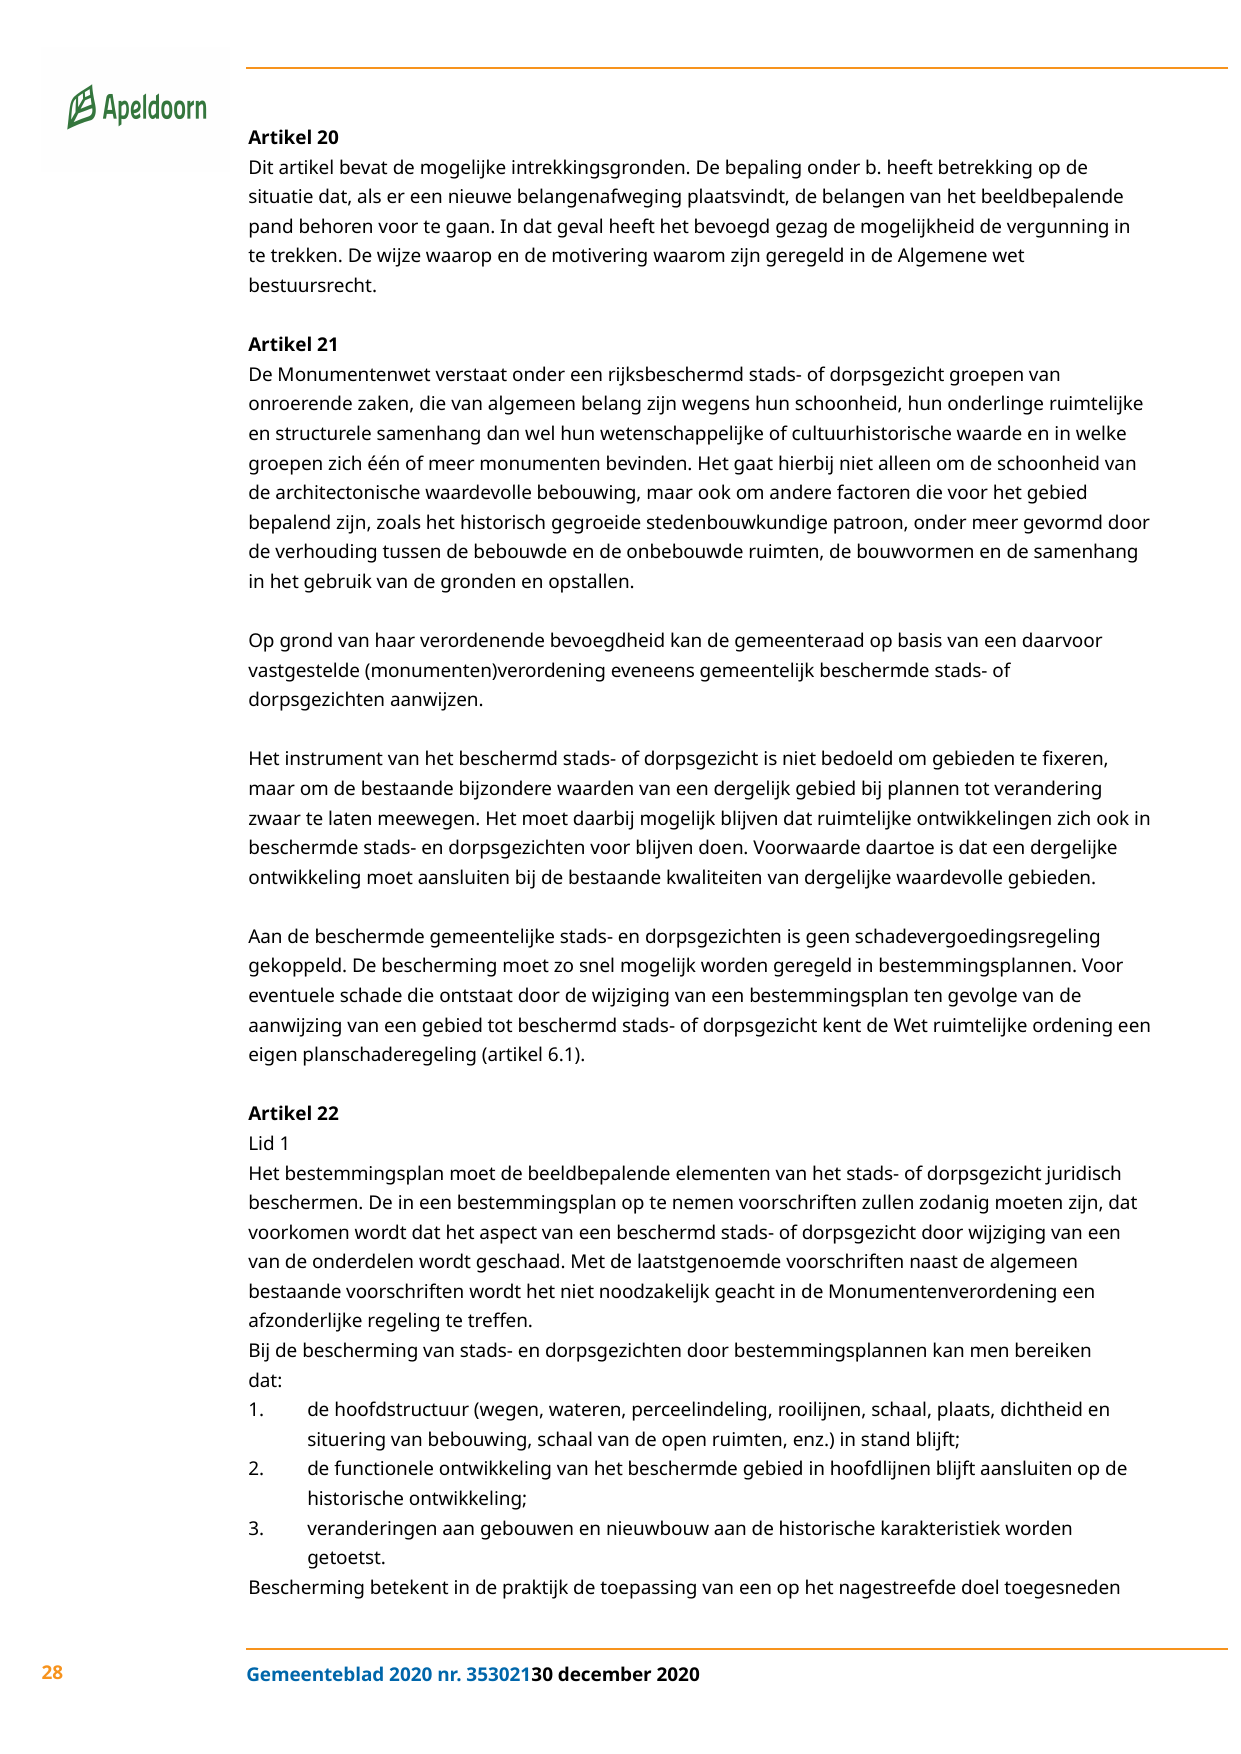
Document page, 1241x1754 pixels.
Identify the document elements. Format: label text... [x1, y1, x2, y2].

text Bij de bescherming van stads- en dorpsgezichten door bestemmingsplannen kan men bereiken [248, 1337, 1152, 1363]
text Artikel 22 [248, 1101, 1152, 1126]
text Aan de beschermde gemeentelijke stads- en dorpsgezichten is geen schadevergoedingsregeling gekoppeld. De bescherming moet zo snel mogelijk worden geregeld in bestemmingsplannen. Voor eventuele schade die ontstaat door de wijziging van een bestemmingsplan ten gevolge van de aanwijzing van een gebied tot beschermd stads- of dorpsgezicht kent de Wet ruimtelijke ordening een eigen planschaderegeling (artikel 6.1). [248, 923, 1152, 1067]
text Artikel 21 [248, 331, 1152, 357]
text Op grond van haar verordenende bevoegdheid kan de gemeenteraad op basis van een daarvoor vastgestelde (monumenten)verordening eveneens gemeentelijk beschermde stads- of dorpsgezichten aanwijzen. [248, 627, 1152, 712]
list de hoofdstructuur (wegen, wateren, perceelindeling, rooilijnen, schaal, plaats, dichtheid en situering van bebouwing, schaal van de open ruimten, enz.) in stand blijft; [248, 1396, 1152, 1452]
text situatie dat, als er een nieuwe belangenafweging plaatsvindt, de belangen van het beeldbepalende pand behoren voor te gaan. In dat geval heeft het bevoegd gezag de mogelijkheid de vergunning in te trekken. De wijze waarop en de motivering waarom zijn geregeld in de Algemene wet bestuursrecht. [248, 183, 1152, 298]
text Het bestemmingsplan moet de beeldbepalende elementen van het stads- of dorpsgezicht juridisch beschermen. De in een bestemmingsplan op te nemen voorschriften zullen zodanig moeten zijn, dat voorkomen wordt dat het aspect van een beschermd stads- of dorpsgezicht door wijziging van een van de onderdelen wordt geschaad. Met de laatstgenoemde voorschriften naast de algemeen bestaande voorschriften wordt het niet noodzakelijk geacht in de Monumentenverordening een afzonderlijke regeling te treffen. [248, 1160, 1152, 1333]
text Het instrument van het beschermd stads- of dorpsgezicht is niet bedoeld om gebieden te fixeren, maar om de bestaande bijzondere waarden van een dergelijk gebied bij plannen tot verandering zwaar te laten meewegen. Het moet daarbij mogelijk blijven dat ruimtelijke ontwikkelingen zich ook in beschermde stads- en dorpsgezichten voor blijven doen. Voorwaarde daartoe is dat een dergelijke ontwikkeling moet aansluiten bij de bestaande kwaliteiten van dergelijke waardevolle gebieden. [248, 746, 1152, 890]
text Lid 1 [248, 1130, 1152, 1156]
text Bescherming betekent in de praktijk de toepassing van een op het nagestreefde doel toegesneden [248, 1574, 1152, 1600]
text dat: [248, 1367, 1152, 1393]
picture [41, 47, 231, 172]
text Dit artikel bevat de mogelijke intrekkingsgronden. De bepaling onder b. heeft betrekking op de [248, 154, 1152, 180]
text De Monumentenwet verstaat onder een rijksbeschermd stads- of dorpsgezicht groepen van onroerende zaken, die van algemeen belang zijn wegens hun schoonheid, hun onderlinge ruimtelijke en structurele samenhang dan wel hun wetenschappelijke of cultuurhistorische waarde en in welke groepen zich één of meer monumenten bevinden. Het gaat hierbij niet alleen om de schoonheid van de architectonische waardevolle bebouwing, maar ook om andere factoren die voor het gebied bepalend zijn, zoals het historisch gegroeide stedenbouwkundige patroon, onder meer gevormd door de verhouding tussen de bebouwde en de onbebouwde ruimten, de bouwvormen en de samenhang in het gebruik van de gronden en opstallen. [248, 361, 1152, 594]
text Artikel 20 [248, 124, 1152, 150]
list veranderingen aan gebouwen en nieuwbouw aan de historische karakteristiek worden getoetst. [248, 1515, 1152, 1570]
list de functionele ontwikkeling van het beschermde gebied in hoofdlijnen blijft aansluiten op de historische ontwikkeling; [248, 1456, 1152, 1511]
